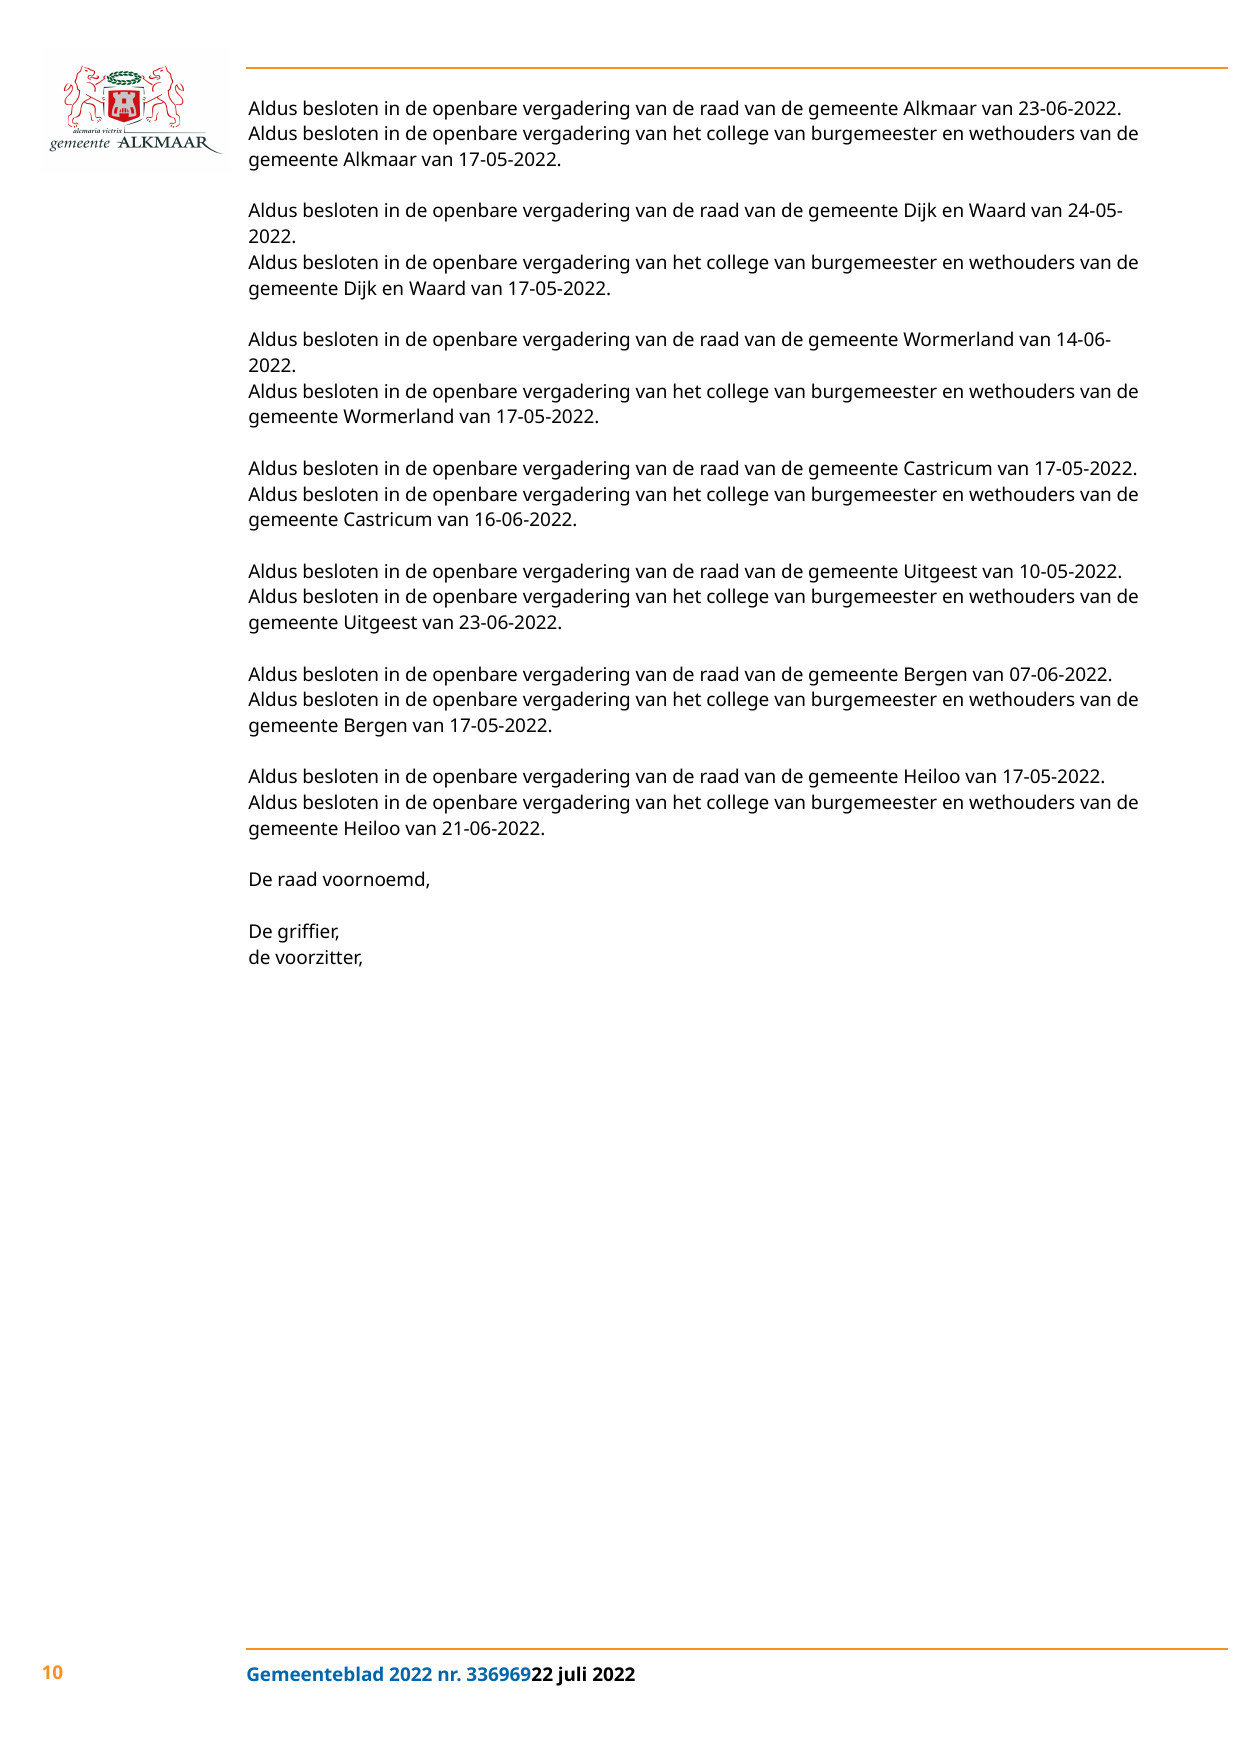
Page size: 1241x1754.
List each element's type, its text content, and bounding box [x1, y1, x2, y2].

text Aldus besloten in de openbare vergadering van de raad van de gemeente Dijk en Waard van 24-05-2022. [248, 198, 1152, 249]
text De raad voornoemd, [248, 867, 1152, 892]
text Aldus besloten in de openbare vergadering van het college van burgemeester en wethouders van de gemeente Heiloo van 21-06-2022. [248, 789, 1152, 841]
text de voorzitter, [248, 944, 1152, 969]
text Aldus besloten in de openbare vergadering van het college van burgemeester en wethouders van de gemeente Castricum van 16-06-2022. [248, 481, 1152, 532]
text Aldus besloten in de openbare vergadering van de raad van de gemeente Castricum van 17-05-2022. [248, 455, 1152, 481]
text Aldus besloten in de openbare vergadering van het college van burgemeester en wethouders van de gemeente Dijk en Waard van 17-05-2022. [248, 249, 1152, 301]
text Aldus besloten in de openbare vergadering van de raad van de gemeente Heiloo van 17-05-2022. [248, 764, 1152, 789]
text Aldus besloten in de openbare vergadering van de raad van de gemeente Uitgeest van 10-05-2022. [248, 558, 1152, 584]
text Aldus besloten in de openbare vergadering van het college van burgemeester en wethouders van de gemeente Uitgeest van 23-06-2022. [248, 584, 1152, 635]
text Aldus besloten in de openbare vergadering van de raad van de gemeente Bergen van 07-06-2022. [248, 661, 1152, 687]
text Aldus besloten in de openbare vergadering van de raad van de gemeente Alkmaar van 23-06-2022. [248, 95, 1152, 121]
text Aldus besloten in de openbare vergadering van het college van burgemeester en wethouders van de gemeente Wormerland van 17-05-2022. [248, 378, 1152, 429]
text Aldus besloten in de openbare vergadering van het college van burgemeester en wethouders van de gemeente Bergen van 17-05-2022. [248, 687, 1152, 738]
text De griffier, [248, 918, 1152, 944]
text Aldus besloten in de openbare vergadering van het college van burgemeester en wethouders van de gemeente Alkmaar van 17-05-2022. [248, 121, 1152, 172]
text Aldus besloten in de openbare vergadering van de raad van de gemeente Wormerland van 14-06-2022. [248, 326, 1152, 378]
picture [41, 47, 231, 172]
